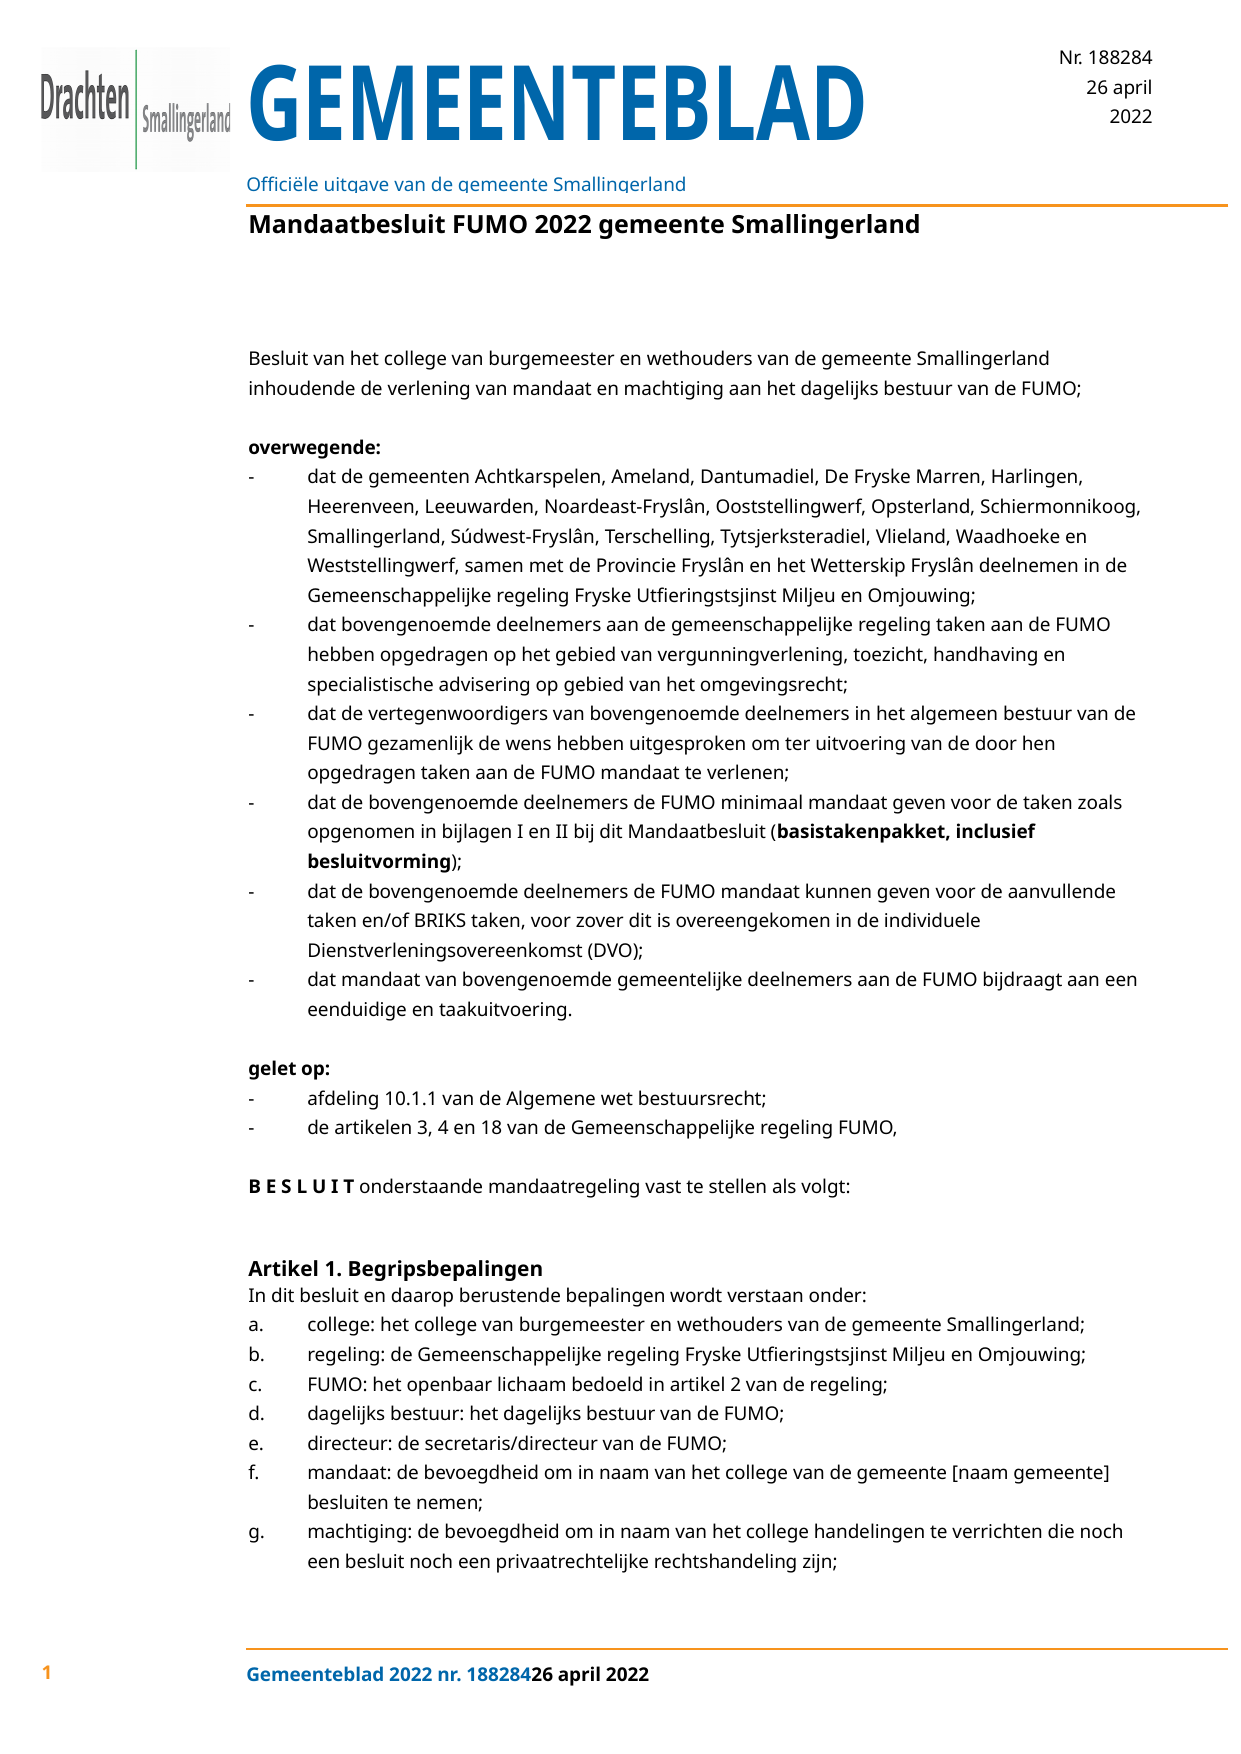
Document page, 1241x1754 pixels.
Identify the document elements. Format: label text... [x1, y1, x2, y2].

list dat mandaat van bovengenoemde gemeentelijke deelnemers aan de FUMO bijdraagt aan een eenduidige en taakuitvoering. [248, 967, 1152, 1022]
text Artikel 1. Begripsbepalingen [248, 1254, 1152, 1282]
list de artikelen 3, 4 en 18 van de Gemeenschappelijke regeling FUMO, [248, 1114, 1152, 1140]
list dagelijks bestuur: het dagelijks bestuur van de FUMO; [248, 1400, 1152, 1426]
list regeling: de Gemeenschappelijke regeling Fryske Utfieringstsjinst Miljeu en Omjouwing; [248, 1341, 1152, 1367]
list dat de bovengenoemde deelnemers de FUMO mandaat kunnen geven voor de aanvullende taken en/of BRIKS taken, voor zover dit is overeengekomen in de individuele Dienstverleningsovereenkomst (DVO); [248, 878, 1152, 963]
list mandaat: de bevoegdheid om in naam van het college van de gemeente [naam gemeente] besluiten te nemen; [248, 1459, 1152, 1515]
text B E S L U I T onderstaande mandaatregeling vast te stellen als volgt: [248, 1174, 1152, 1199]
list dat de gemeenten Achtkarspelen, Ameland, Dantumadiel, De Fryske Marren, Harlingen, Heerenveen, Leeuwarden, Noardeast-Fryslân, Ooststellingwerf, Opsterland, Schiermonnikoog, Smallingerland, Súdwest-Fryslân, Terschelling, Tytsjerksteradiel, Vlieland, Waadhoeke en Weststellingwerf, samen met de Provincie Fryslân en het Wetterskip Fryslân deelnemen in de Gemeenschappelijke regeling Fryske Utfieringstsjinst Miljeu en Omjouwing; [248, 464, 1152, 608]
text In dit besluit en daarop berustende bepalingen wordt verstaan onder: [248, 1282, 1152, 1308]
list directeur: de secretaris/directeur van de FUMO; [248, 1430, 1152, 1456]
list dat bovengenoemde deelnemers aan de gemeenschappelijke regeling taken aan de FUMO hebben opgedragen op het gebied van vergunningverlening, toezicht, handhaving en specialistische advisering op gebied van het omgevingsrecht; [248, 612, 1152, 696]
list afdeling 10.1.1 van de Algemene wet bestuursrecht; [248, 1085, 1152, 1111]
text gelet op: [248, 1055, 1152, 1081]
text Mandaatbesluit FUMO 2022 gemeente Smallingerland [248, 207, 1152, 241]
list machtiging: de bevoegdheid om in naam van het college handelingen te verrichten die noch een besluit noch een privaatrechtelijke rechtshandeling zijn; [248, 1519, 1152, 1574]
picture [41, 47, 231, 172]
text inhoudende de verlening van mandaat en machtiging aan het dagelijks bestuur van de FUMO; [248, 375, 1152, 401]
text overwegende: [248, 434, 1152, 460]
text Besluit van het college van burgemeester en wethouders van de gemeente Smallingerland [248, 345, 1152, 371]
list FUMO: het openbaar lichaam bedoeld in artikel 2 van de regeling; [248, 1371, 1152, 1397]
list dat de vertegenwoordigers van bovengenoemde deelnemers in het algemeen bestuur van de FUMO gezamenlijk de wens hebben uitgesproken om ter uitvoering van de door hen opgedragen taken aan de FUMO mandaat te verlenen; [248, 700, 1152, 785]
list college: het college van burgemeester en wethouders van de gemeente Smallingerland; [248, 1312, 1152, 1337]
list dat de bovengenoemde deelnemers de FUMO minimaal mandaat geven voor de taken zoals opgenomen in bijlagen I en II bij dit Mandaatbesluit (basistakenpakket, inclusief besluitvorming); [248, 789, 1152, 874]
